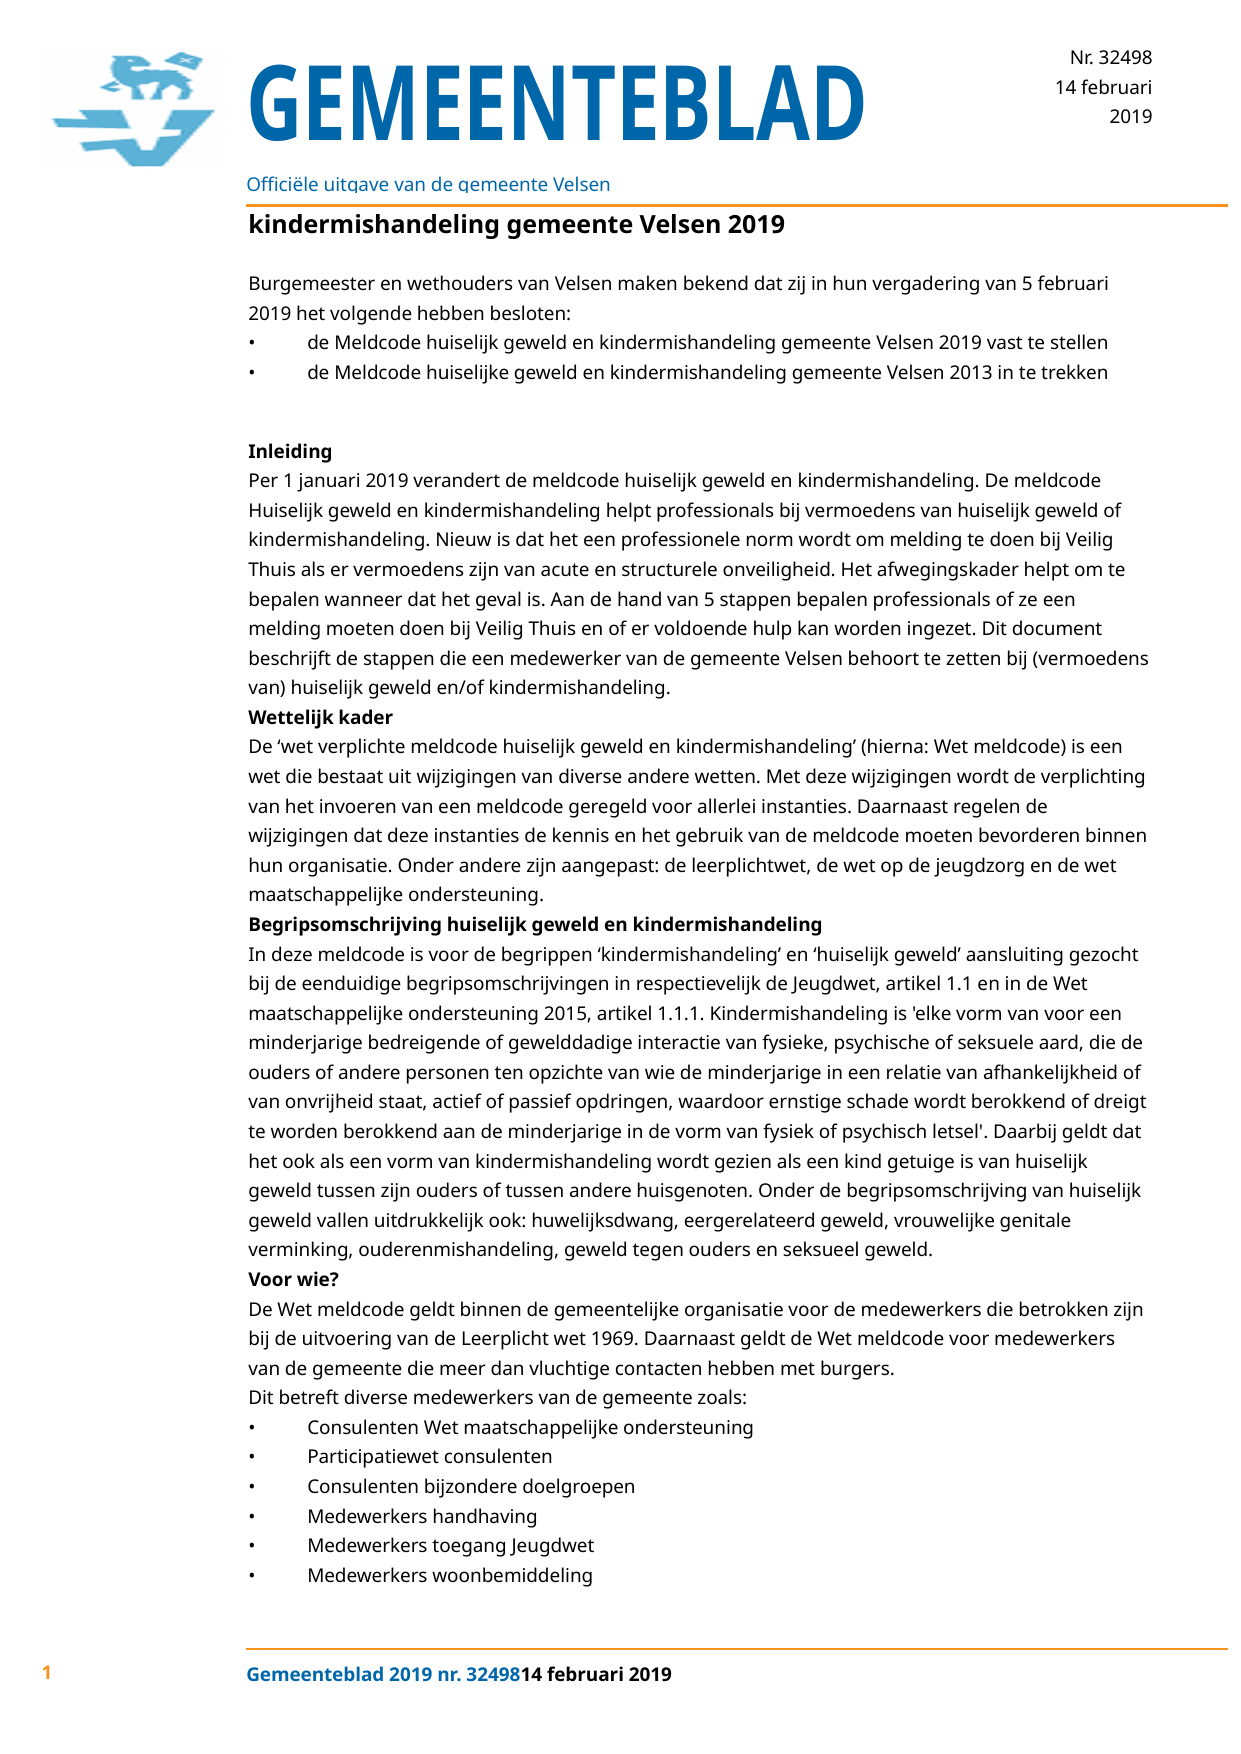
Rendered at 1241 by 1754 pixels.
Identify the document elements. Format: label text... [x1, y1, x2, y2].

text Per 1 januari 2019 verandert de meldcode huiselijk geweld en kindermishandeling. De meldcode Huiselijk geweld en kindermishandeling helpt professionals bij vermoedens van huiselijk geweld of kindermishandeling. Nieuw is dat het een professionele norm wordt om melding te doen bij Veilig Thuis als er vermoedens zijn van acute en structurele onveiligheid. Het afwegingskader helpt om te bepalen wanneer dat het geval is. Aan de hand van 5 stappen bepalen professionals of ze een melding moeten doen bij Veilig Thuis en of er voldoende hulp kan worden ingezet. Dit document beschrijft de stappen die een medewerker van de gemeente Velsen behoort te zetten bij (vermoedens van) huiselijk geweld en/of kindermishandeling. [248, 467, 1152, 700]
text De Wet meldcode geldt binnen de gemeentelijke organisatie voor de medewerkers die betrokken zijn bij de uitvoering van de Leerplicht wet 1969. Daarnaast geldt de Wet meldcode voor medewerkers van de gemeente die meer dan vluchtige contacten hebben met burgers. [248, 1296, 1152, 1381]
picture [41, 47, 231, 172]
list Consulenten bijzondere doelgroepen [248, 1473, 1152, 1499]
list de Meldcode huiselijk geweld en kindermishandeling gemeente Velsen 2019 vast te stellen [248, 329, 1152, 355]
text Burgemeester en wethouders van Velsen maken bekend dat zij in hun vergadering van 5 februari 2019 het volgende hebben besloten: [248, 270, 1152, 326]
list Medewerkers toegang Jeugdwet [248, 1532, 1152, 1558]
list Participatiewet consulenten [248, 1444, 1152, 1469]
list Medewerkers woonbemiddeling [248, 1562, 1152, 1588]
text kindermishandeling gemeente Velsen 2019 [248, 207, 1152, 241]
text Begripsomschrijving huiselijk geweld en kindermishandeling [248, 911, 1152, 937]
list Medewerkers handhaving [248, 1503, 1152, 1529]
text In deze meldcode is voor de begrippen ‘kindermishandeling’ en ‘huiselijk geweld’ aansluiting gezocht bij de eenduidige begripsomschrijvingen in respectievelijk de Jeugdwet, artikel 1.1 en in de Wet maatschappelijke ondersteuning 2015, artikel 1.1.1. Kindermishandeling is 'elke vorm van voor een minderjarige bedreigende of gewelddadige interactie van fysieke, psychische of seksuele aard, die de ouders of andere personen ten opzichte van wie de minderjarige in een relatie van afhankelijkheid of van onvrijheid staat, actief of passief opdringen, waardoor ernstige schade wordt berokkend of dreigt te worden berokkend aan de minderjarige in de vorm van fysiek of psychisch letsel'. Daarbij geldt dat het ook als een vorm van kindermishandeling wordt gezien als een kind getuige is van huiselijk geweld tussen zijn ouders of tussen andere huisgenoten. Onder de begripsomschrijving van huiselijk geweld vallen uitdrukkelijk ook: huwelijksdwang, eergerelateerd geweld, vrouwelijke genitale verminking, ouderenmishandeling, geweld tegen ouders en seksueel geweld. [248, 941, 1152, 1262]
list Consulenten Wet maatschappelijke ondersteuning [248, 1414, 1152, 1440]
text Dit betreft diverse medewerkers van de gemeente zoals: [248, 1384, 1152, 1410]
text Wettelijk kader [248, 704, 1152, 730]
text Inleiding [248, 438, 1152, 464]
list de Meldcode huiselijke geweld en kindermishandeling gemeente Velsen 2013 in te trekken [248, 359, 1152, 385]
text De ‘wet verplichte meldcode huiselijk geweld en kindermishandeling’ (hierna: Wet meldcode) is een wet die bestaat uit wijzigingen van diverse andere wetten. Met deze wijzigingen wordt de verplichting van het invoeren van een meldcode geregeld voor allerlei instanties. Daarnaast regelen de wijzigingen dat deze instanties de kennis en het gebruik van de meldcode moeten bevorderen binnen hun organisatie. Onder andere zijn aangepast: de leerplichtwet, de wet op de jeugdzorg en de wet maatschappelijke ondersteuning. [248, 734, 1152, 907]
text Voor wie? [248, 1266, 1152, 1292]
